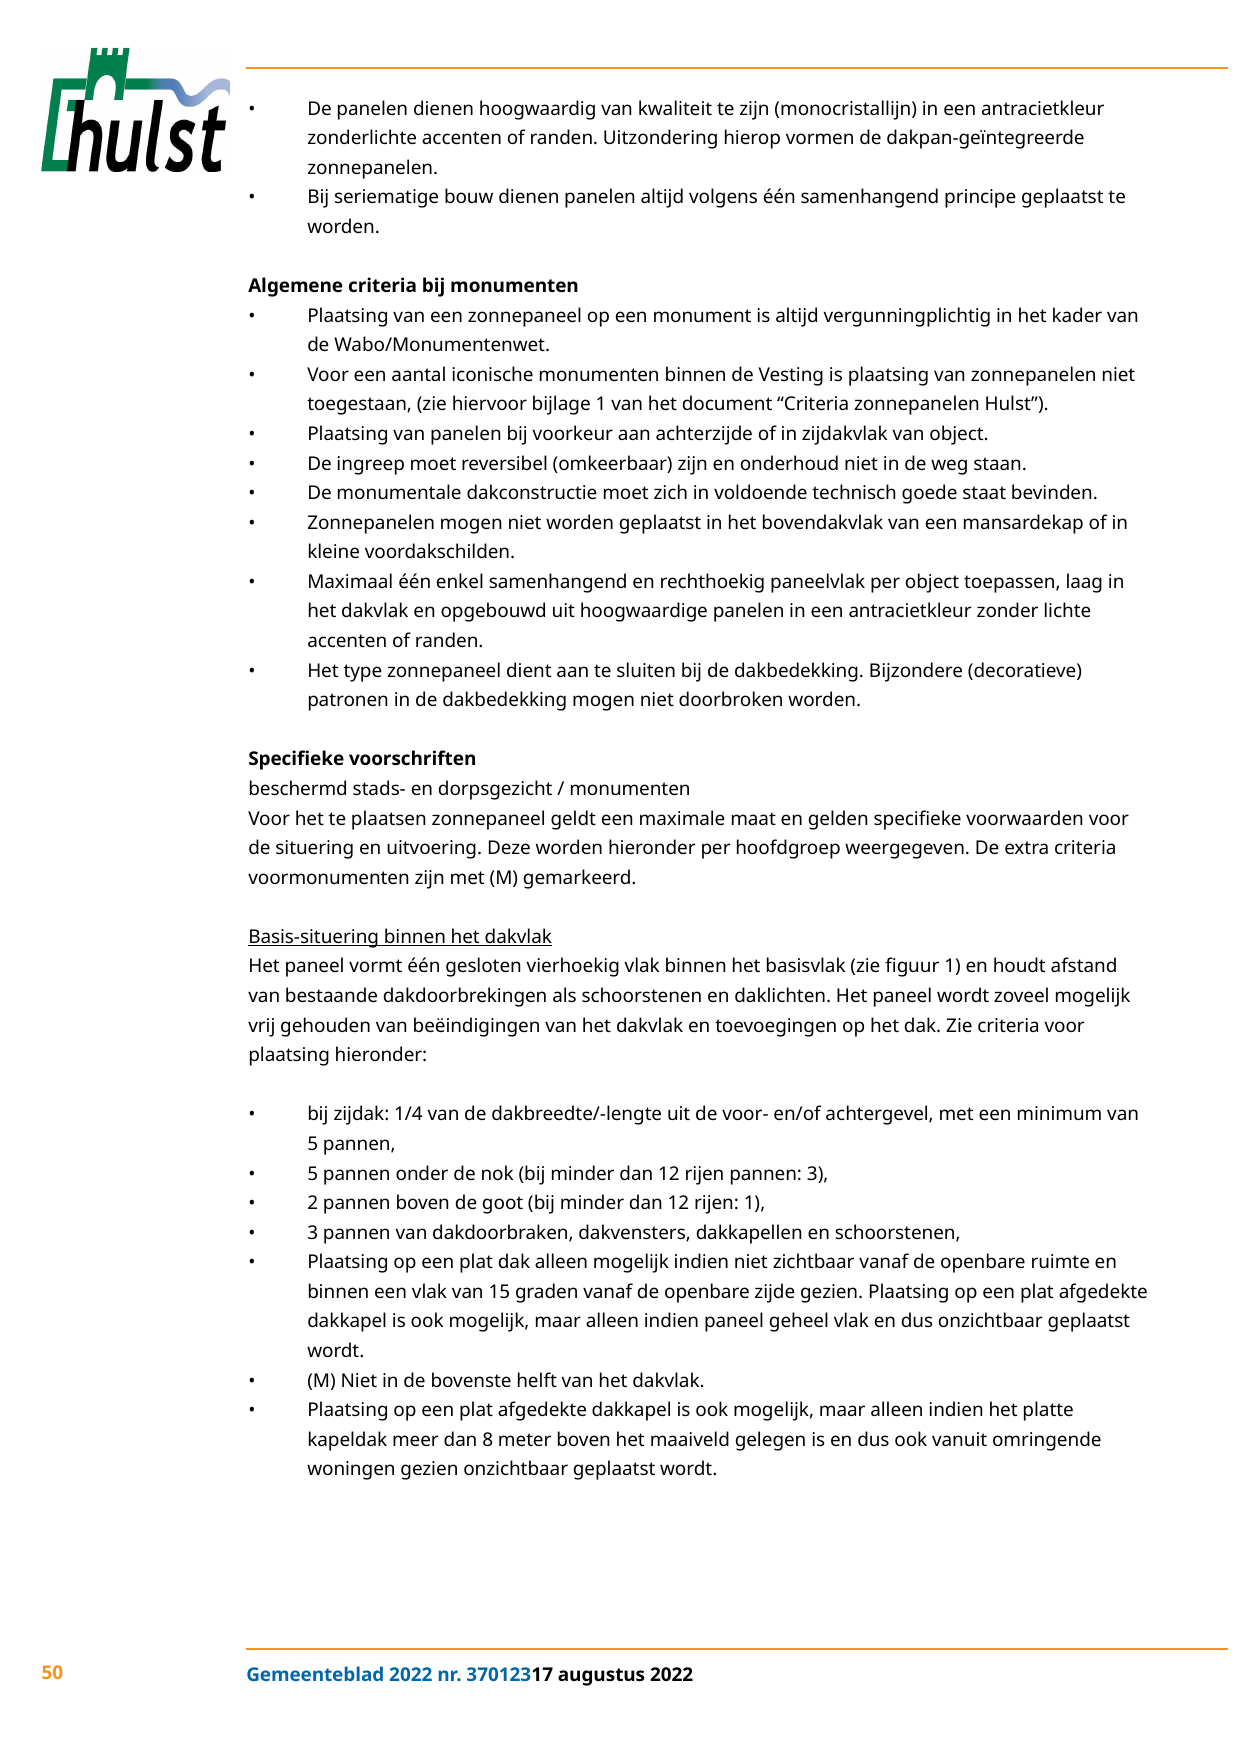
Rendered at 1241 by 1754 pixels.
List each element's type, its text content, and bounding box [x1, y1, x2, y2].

text Algemene criteria bij monumenten [248, 272, 1152, 298]
list De panelen dienen hoogwaardig van kwaliteit te zijn (monocristallijn) in een antracietkleur zonderlichte accenten of randen. Uitzondering hierop vormen de dakpan-geïntegreerde zonnepanelen. [248, 95, 1152, 180]
list De monumentale dakconstructie moet zich in voldoende technisch goede staat bevinden. [248, 479, 1152, 505]
list 5 pannen onder de nok (bij minder dan 12 rijen pannen: 3), [248, 1160, 1152, 1186]
list Bij seriematige bouw dienen panelen altijd volgens één samenhangend principe geplaatst te worden. [248, 183, 1152, 239]
list (M) Niet in de bovenste helft van het dakvlak. [248, 1367, 1152, 1393]
text Het paneel vormt één gesloten vierhoekig vlak binnen het basisvlak (zie figuur 1) en houdt afstand van bestaande dakdoorbrekingen als schoorstenen en daklichten. Het paneel wordt zoveel mogelijk vrij gehouden van beëindigingen van het dakvlak en toevoegingen op het dak. Zie criteria voor plaatsing hieronder: [248, 953, 1152, 1067]
text Basis-situering binnen het dakvlak [248, 923, 1152, 949]
text Voor het te plaatsen zonnepaneel geldt een maximale maat en gelden specifieke voorwaarden voor de situering en uitvoering. Deze worden hieronder per hoofdgroep weergegeven. De extra criteria voormonumenten zijn met (M) gemarkeerd. [248, 805, 1152, 890]
list Het type zonnepaneel dient aan te sluiten bij de dakbedekking. Bijzondere (decoratieve) patronen in de dakbedekking mogen niet doorbroken worden. [248, 657, 1152, 712]
text beschermd stads- en dorpsgezicht / monumenten [248, 775, 1152, 801]
picture [41, 47, 231, 172]
list 3 pannen van dakdoorbraken, dakvensters, dakkapellen en schoorstenen, [248, 1219, 1152, 1245]
list Voor een aantal iconische monumenten binnen de Vesting is plaatsing van zonnepanelen niet toegestaan, (zie hiervoor bijlage 1 van het document “Criteria zonnepanelen Hulst”). [248, 361, 1152, 416]
list Plaatsing op een plat dak alleen mogelijk indien niet zichtbaar vanaf de openbare ruimte en binnen een vlak van 15 graden vanaf de openbare zijde gezien. Plaatsing op een plat afgedekte dakkapel is ook mogelijk, maar alleen indien paneel geheel vlak en dus onzichtbaar geplaatst wordt. [248, 1248, 1152, 1363]
list Plaatsing op een plat afgedekte dakkapel is ook mogelijk, maar alleen indien het platte kapeldak meer dan 8 meter boven het maaiveld gelegen is en dus ook vanuit omringende woningen gezien onzichtbaar geplaatst wordt. [248, 1396, 1152, 1481]
list De ingreep moet reversibel (omkeerbaar) zijn en onderhoud niet in de weg staan. [248, 450, 1152, 476]
list Zonnepanelen mogen niet worden geplaatst in het bovendakvlak van een mansardekap of in kleine voordakschilden. [248, 509, 1152, 564]
list Maximaal één enkel samenhangend en rechthoekig paneelvlak per object toepassen, laag in het dakvlak en opgebouwd uit hoogwaardige panelen in een antracietkleur zonder lichte accenten of randen. [248, 568, 1152, 653]
list bij zijdak: 1/4 van de dakbreedte/-lengte uit de voor- en/of achtergevel, met een minimum van 5 pannen, [248, 1101, 1152, 1156]
list Plaatsing van een zonnepaneel op een monument is altijd vergunningplichtig in het kader van de Wabo/Monumentenwet. [248, 302, 1152, 357]
list 2 pannen boven de goot (bij minder dan 12 rijen: 1), [248, 1189, 1152, 1215]
list Plaatsing van panelen bij voorkeur aan achterzijde of in zijdakvlak van object. [248, 420, 1152, 446]
text Specifieke voorschriften [248, 746, 1152, 771]
